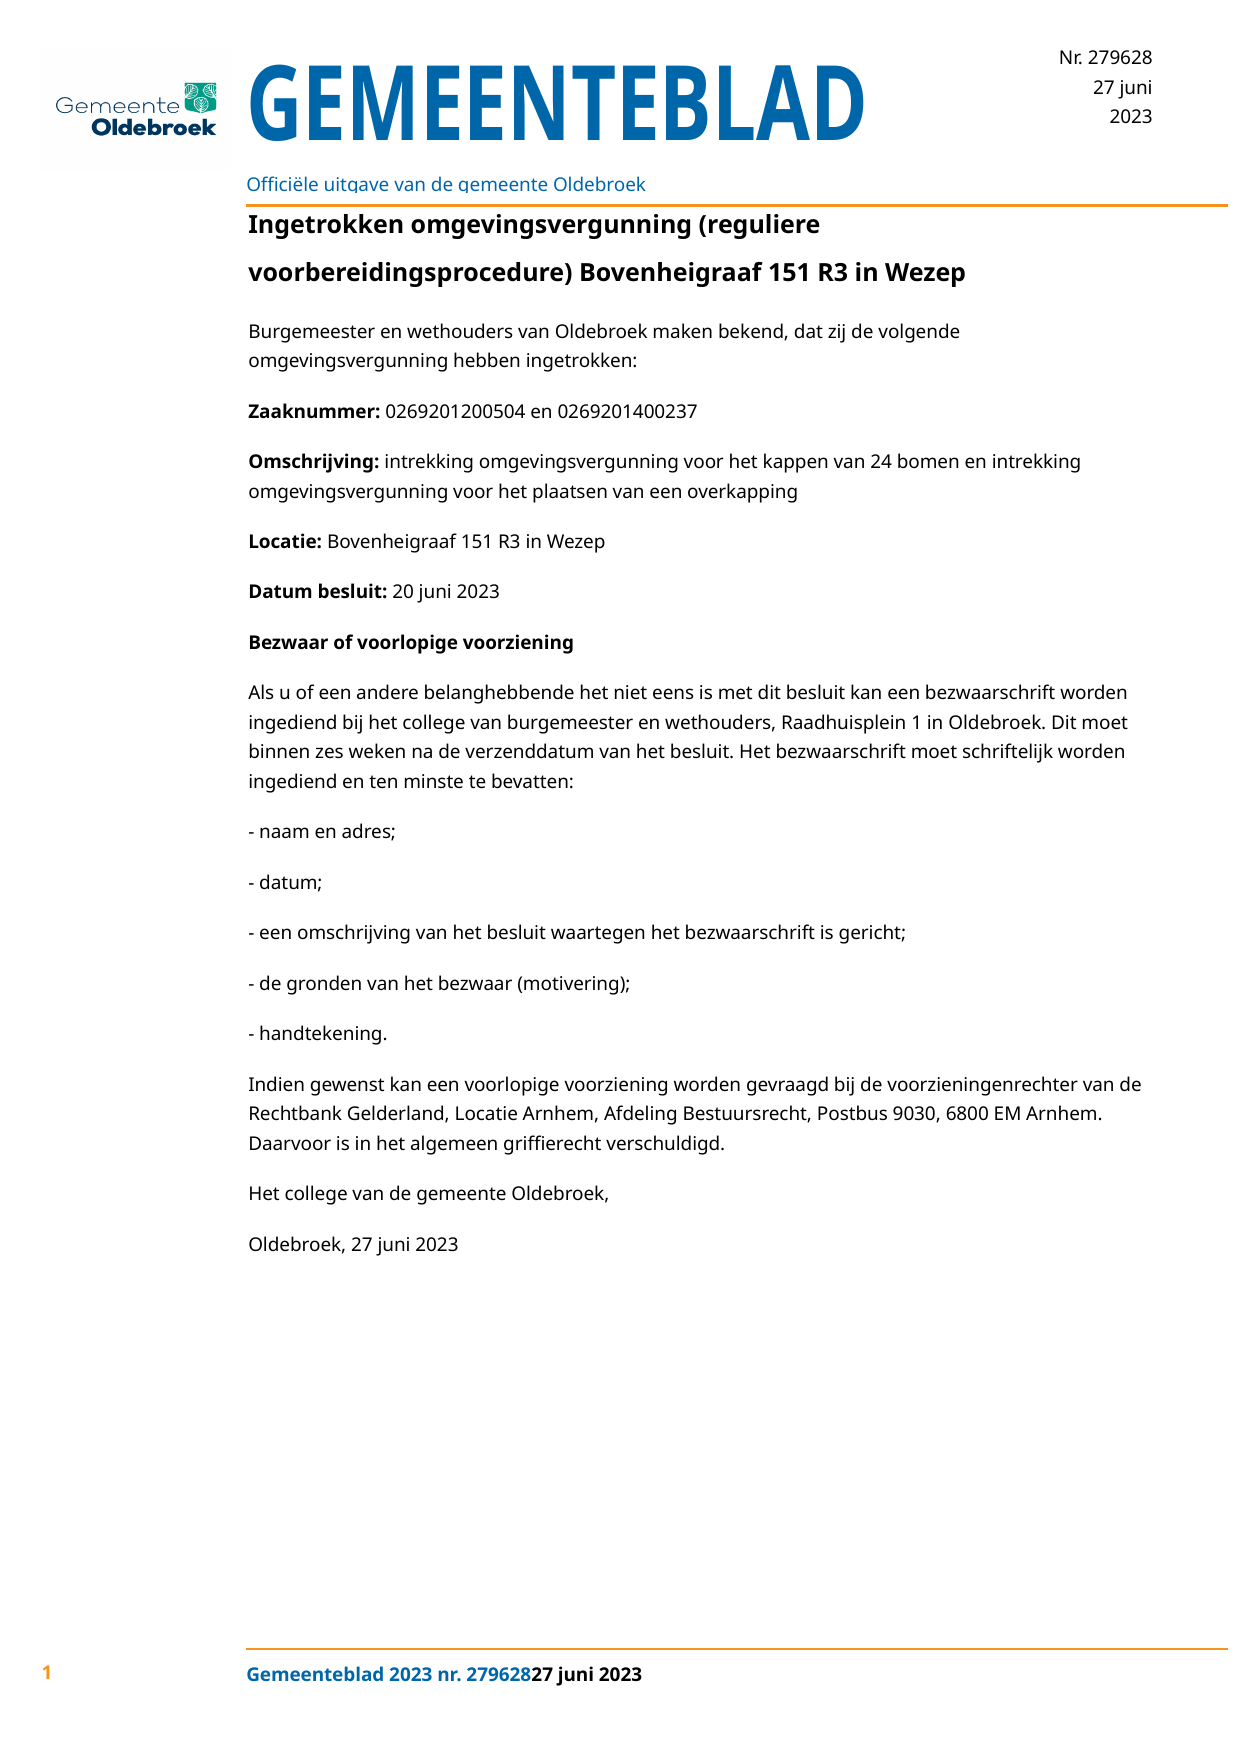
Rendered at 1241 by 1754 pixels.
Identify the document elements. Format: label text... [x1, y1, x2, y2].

text Het college van de gemeente Oldebroek, [248, 1180, 1152, 1206]
text Ingetrokken omgevingsvergunning (reguliere voorbereidingsprocedure) Bovenheigraaf 151 R3 in Wezep [248, 207, 1152, 288]
text Bezwaar of voorlopige voorziening [248, 629, 1152, 655]
text Zaaknummer: 0269201200504 en 0269201400237 [248, 398, 1152, 424]
text - naam en adres; [248, 819, 1152, 844]
text Datum besluit: 20 juni 2023 [248, 579, 1152, 604]
picture [41, 47, 231, 172]
text Locatie: Bovenheigraaf 151 R3 in Wezep [248, 528, 1152, 554]
text Burgemeester en wethouders van Oldebroek maken bekend, dat zij de volgende omgevingsvergunning hebben ingetrokken: [248, 318, 1152, 373]
text Oldebroek, 27 juni 2023 [248, 1231, 1152, 1257]
text Omschrijving: intrekking omgevingsvergunning voor het kappen van 24 bomen en intrekking omgevingsvergunning voor het plaatsen van een overkapping [248, 448, 1152, 504]
text - datum; [248, 869, 1152, 895]
text - handtekening. [248, 1020, 1152, 1046]
text - de gronden van het bezwaar (motivering); [248, 970, 1152, 996]
text Indien gewenst kan een voorlopige voorziening worden gevraagd bij de voorzieningenrechter van de Rechtbank Gelderland, Locatie Arnhem, Afdeling Bestuursrecht, Postbus 9030, 6800 EM Arnhem. Daarvoor is in het algemeen griffierecht verschuldigd. [248, 1071, 1152, 1156]
text Als u of een andere belanghebbende het niet eens is met dit besluit kan een bezwaarschrift worden ingediend bij het college van burgemeester en wethouders, Raadhuisplein 1 in Oldebroek. Dit moet binnen zes weken na de verzenddatum van het besluit. Het bezwaarschrift moet schriftelijk worden ingediend en ten minste te bevatten: [248, 679, 1152, 794]
text - een omschrijving van het besluit waartegen het bezwaarschrift is gericht; [248, 919, 1152, 945]
